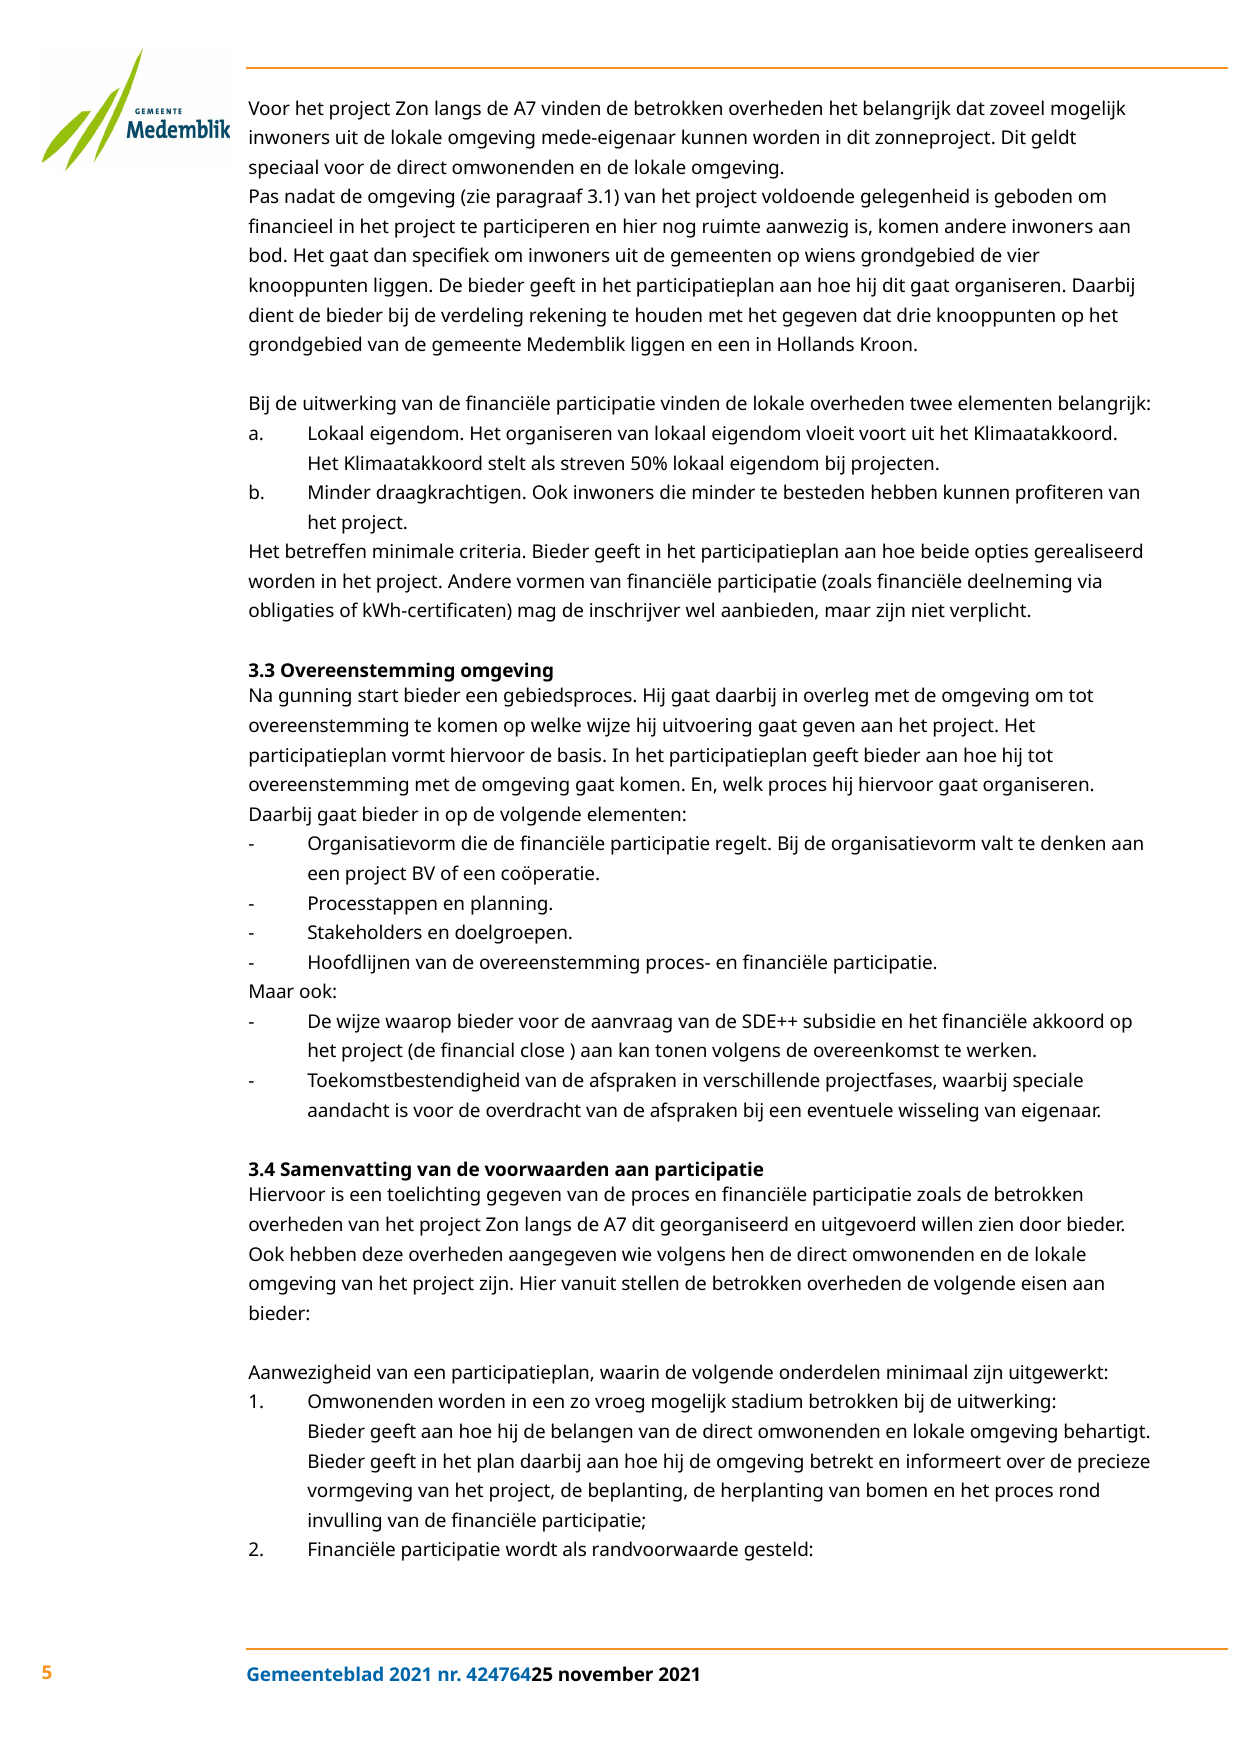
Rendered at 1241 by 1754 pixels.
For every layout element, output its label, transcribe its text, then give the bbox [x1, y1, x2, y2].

text Pas nadat de omgeving (zie paragraaf 3.1) van het project voldoende gelegenheid is geboden om financieel in het project te participeren en hier nog ruimte aanwezig is, komen andere inwoners aan bod. Het gaat dan specifiek om inwoners uit de gemeenten op wiens grondgebied de vier knooppunten liggen. De bieder geeft in het participatieplan aan hoe hij dit gaat organiseren. Daarbij dient de bieder bij de verdeling rekening te houden met het gegeven dat drie knooppunten op het grondgebied van de gemeente Medemblik liggen en een in Hollands Kroon. [248, 183, 1152, 357]
list Toekomstbestendigheid van de afspraken in verschillende projectfases, waarbij speciale aandacht is voor de overdracht van de afspraken bij een eventuele wisseling van eigenaar. [248, 1067, 1152, 1122]
text Bij de uitwerking van de financiële participatie vinden de lokale overheden twee elementen belangrijk: [248, 391, 1152, 416]
list Processtappen en planning. [248, 890, 1152, 915]
list De wijze waarop bieder voor de aanvraag van de SDE++ subsidie en het financiële akkoord op het project (de financial close ) aan kan tonen volgens de overeenkomst te werken. [248, 1008, 1152, 1063]
picture [41, 47, 231, 172]
text Na gunning start bieder een gebiedsproces. Hij gaat daarbij in overleg met de omgeving om tot overeenstemming te komen op welke wijze hij uitvoering gaat geven aan het project. Het participatieplan vormt hiervoor de basis. In het participatieplan geeft bieder aan hoe hij tot overeenstemming met de omgeving gaat komen. En, welk proces hij hiervoor gaat organiseren. Daarbij gaat bieder in op de volgende elementen: [248, 683, 1152, 827]
list Bieder geeft aan hoe hij de belangen van de direct omwonenden en lokale omgeving behartigt. Bieder geeft in het plan daarbij aan hoe hij de omgeving betrekt en informeert over de precieze vormgeving van het project, de beplanting, de herplanting van bomen en het proces rond invulling van de financiële participatie; [248, 1418, 1152, 1533]
text 3.3 Overeenstemming omgeving [248, 657, 1152, 683]
list Hoofdlijnen van de overeenstemming proces- en financiële participatie. [248, 949, 1152, 974]
list Stakeholders en doelgroepen. [248, 919, 1152, 945]
list Financiële participatie wordt als randvoorwaarde gesteld: [248, 1537, 1152, 1562]
list Organisatievorm die de financiële participatie regelt. Bij de organisatievorm valt te denken aan een project BV of een coöperatie. [248, 831, 1152, 886]
list Minder draagkrachtigen. Ook inwoners die minder te besteden hebben kunnen profiteren van het project. [248, 479, 1152, 535]
list Lokaal eigendom. Het organiseren van lokaal eigendom vloeit voort uit het Klimaatakkoord. Het Klimaatakkoord stelt als streven 50% lokaal eigendom bij projecten. [248, 420, 1152, 476]
text Voor het project Zon langs de A7 vinden de betrokken overheden het belangrijk dat zoveel mogelijk inwoners uit de lokale omgeving mede-eigenaar kunnen worden in dit zonneproject. Dit geldt speciaal voor de direct omwonenden en de lokale omgeving. [248, 95, 1152, 180]
text Het betreffen minimale criteria. Bieder geeft in het participatieplan aan hoe beide opties gerealiseerd worden in het project. Andere vormen van financiële participatie (zoals financiële deelneming via obligaties of kWh-certificaten) mag de inschrijver wel aanbieden, maar zijn niet verplicht. [248, 538, 1152, 623]
text Aanwezigheid van een participatieplan, waarin de volgende onderdelen minimaal zijn uitgewerkt: [248, 1359, 1152, 1385]
list Omwonenden worden in een zo vroeg mogelijk stadium betrokken bij de uitwerking: [248, 1389, 1152, 1414]
text Maar ook: [248, 978, 1152, 1004]
text 3.4 Samenvatting van de voorwaarden aan participatie [248, 1156, 1152, 1182]
text Hiervoor is een toelichting gegeven van de proces en financiële participatie zoals de betrokken overheden van het project Zon langs de A7 dit georganiseerd en uitgevoerd willen zien door bieder. Ook hebben deze overheden aangegeven wie volgens hen de direct omwonenden en de lokale omgeving van het project zijn. Hier vanuit stellen de betrokken overheden de volgende eisen aan bieder: [248, 1182, 1152, 1326]
